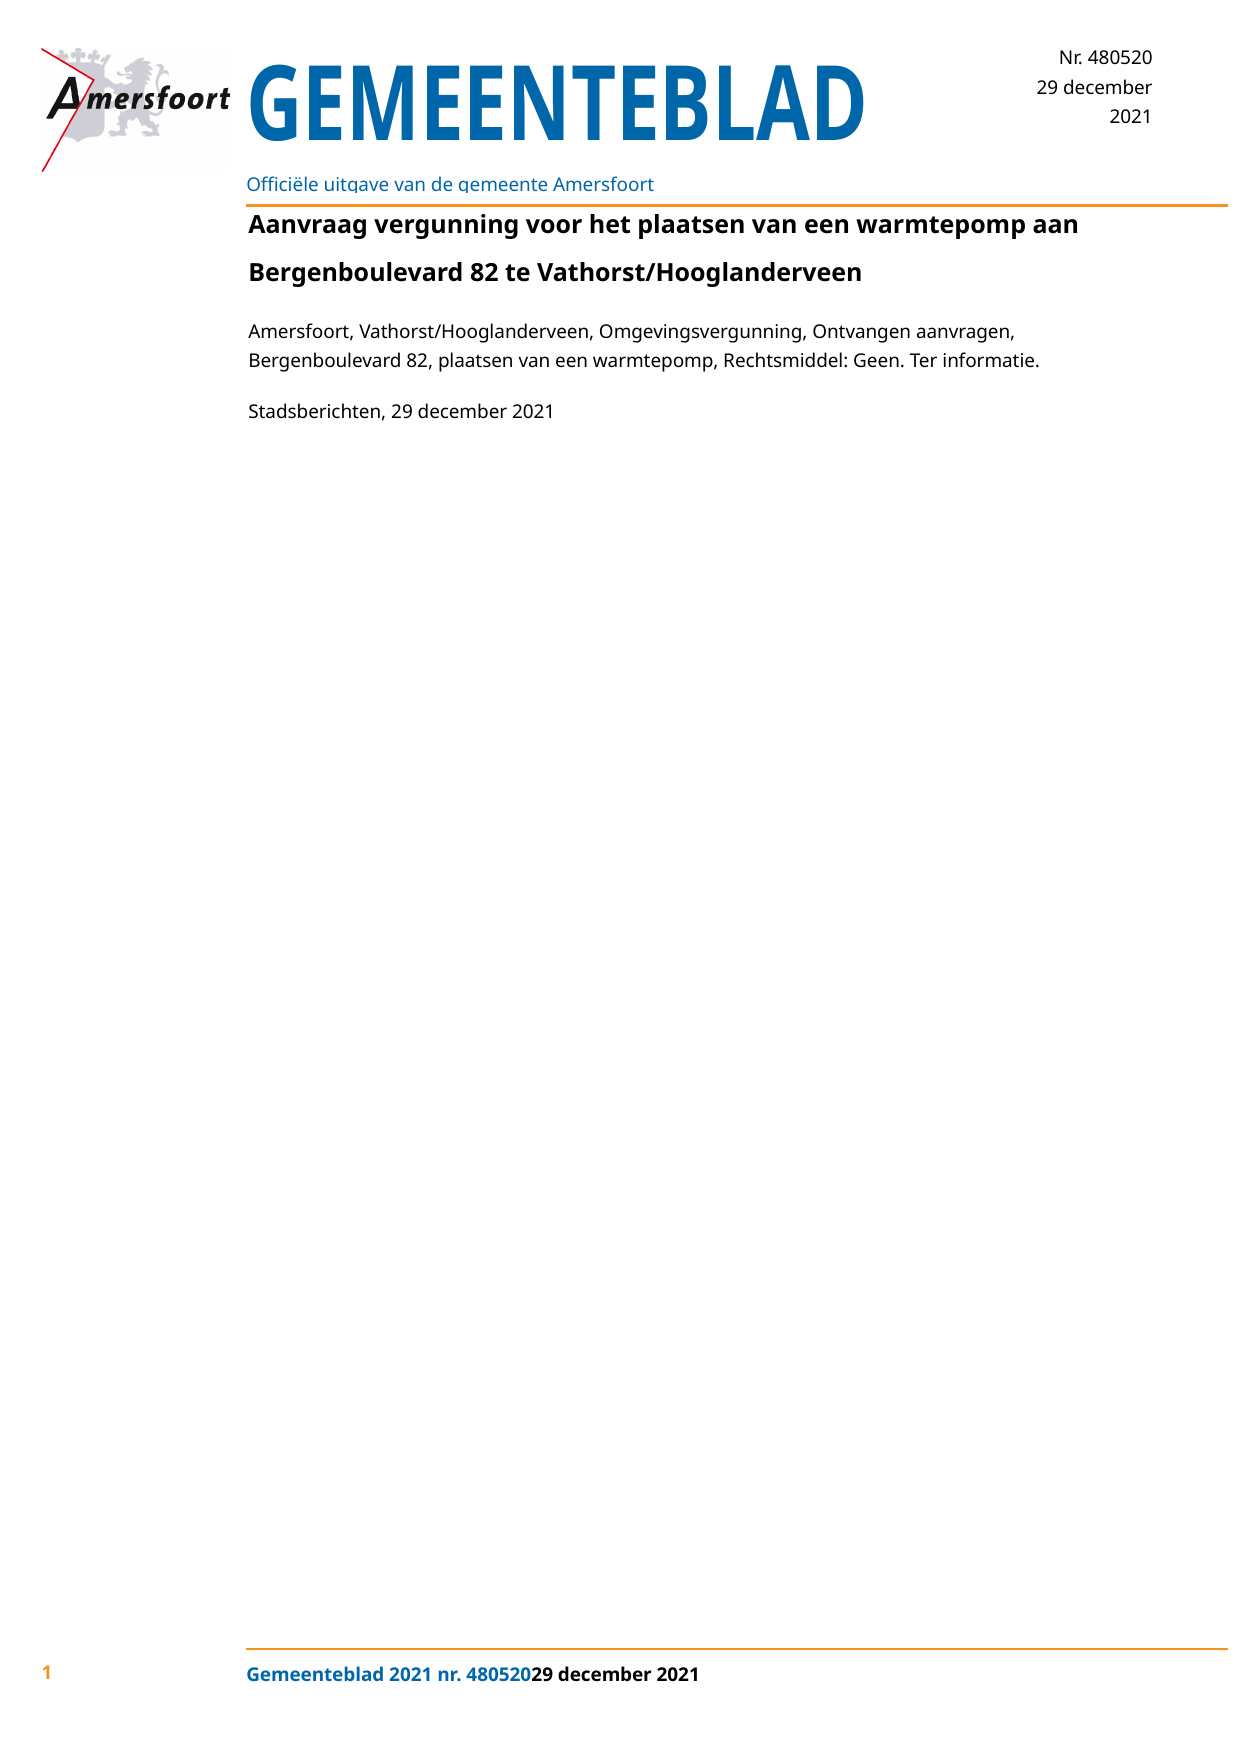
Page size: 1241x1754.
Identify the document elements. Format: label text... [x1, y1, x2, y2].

picture [41, 47, 231, 172]
text Amersfoort, Vathorst/Hooglanderveen, Omgevingsvergunning, Ontvangen aanvragen, Bergenboulevard 82, plaatsen van een warmtepomp, Rechtsmiddel: Geen. Ter informatie. [248, 318, 1152, 373]
text Aanvraag vergunning voor het plaatsen van een warmtepomp aan Bergenboulevard 82 te Vathorst/Hooglanderveen [248, 207, 1152, 288]
text Stadsberichten, 29 december 2021 [248, 398, 1152, 424]
